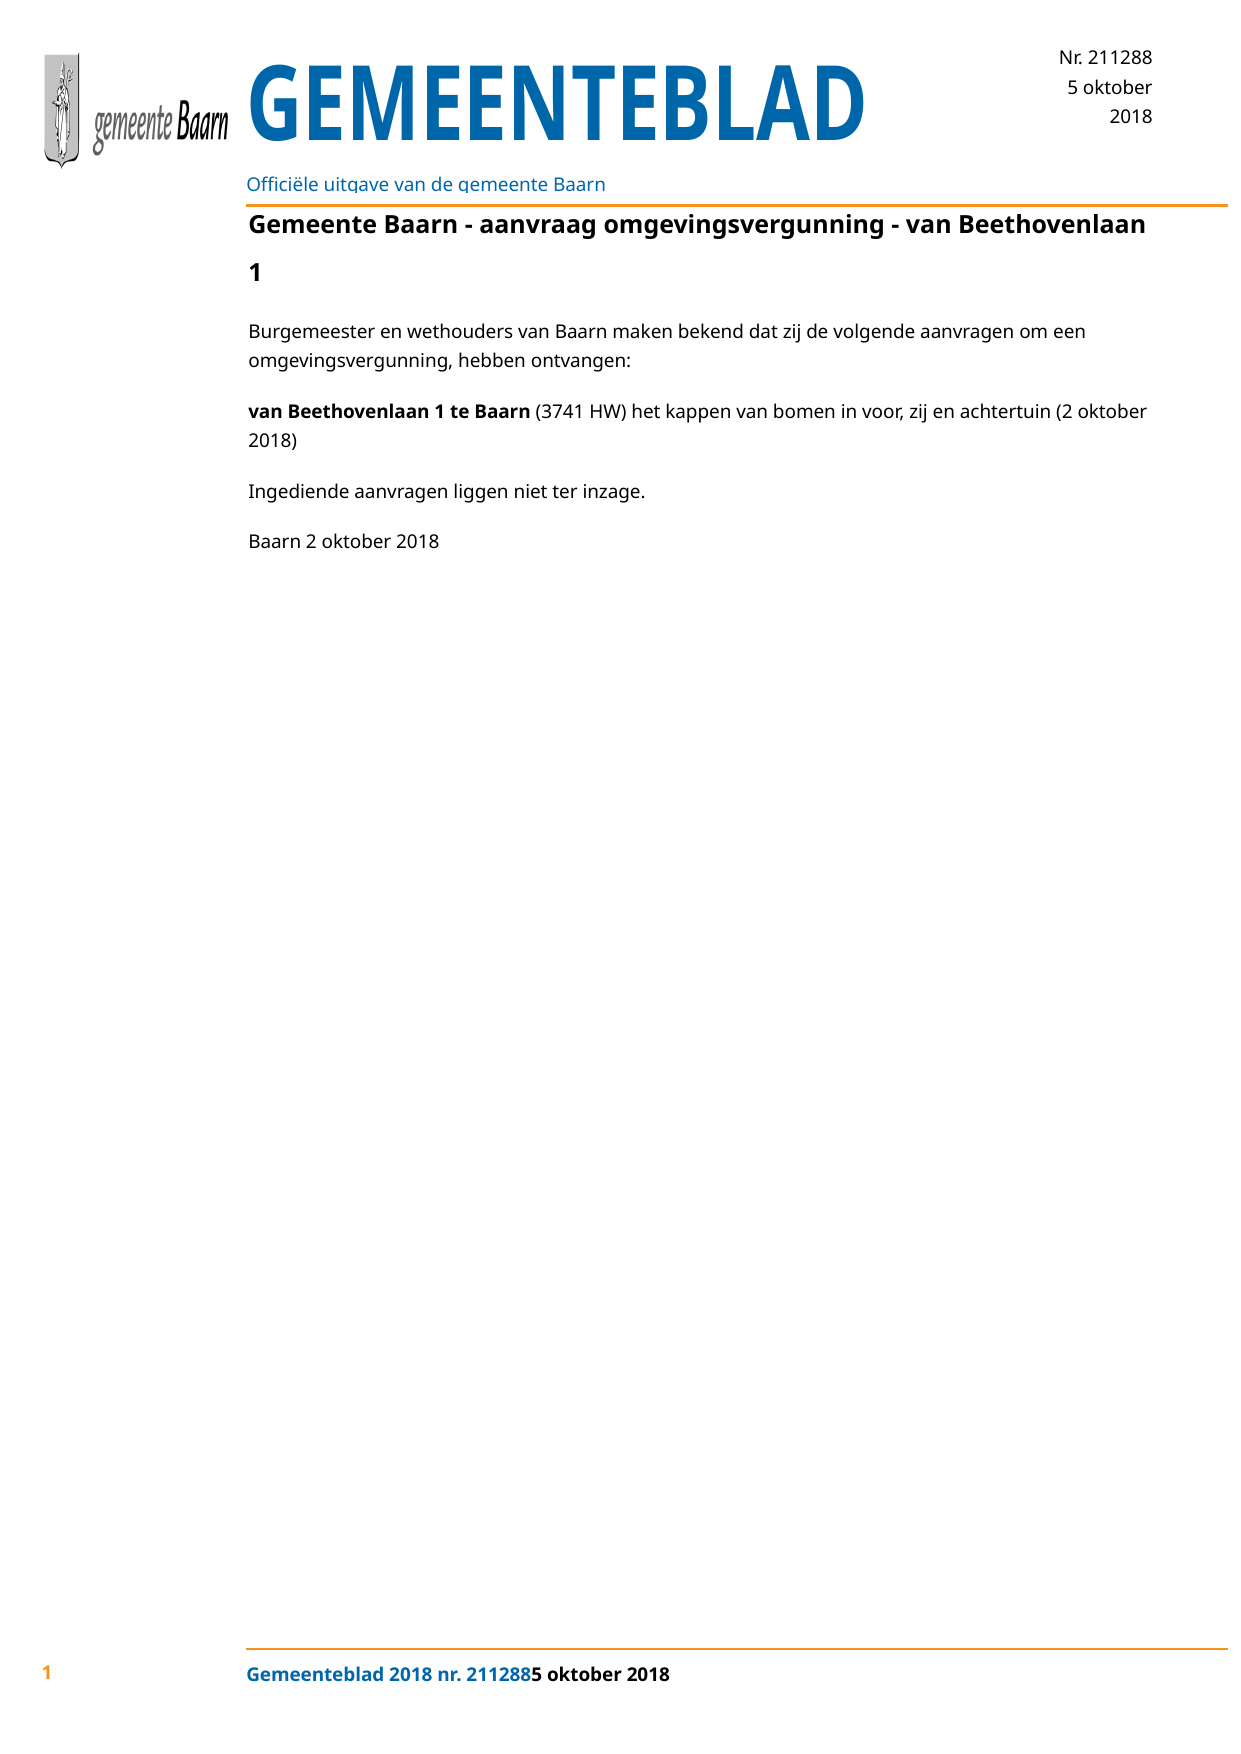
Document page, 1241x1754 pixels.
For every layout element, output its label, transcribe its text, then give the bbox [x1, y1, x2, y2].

text Burgemeester en wethouders van Baarn maken bekend dat zij de volgende aanvragen om een omgevingsvergunning, hebben ontvangen: [248, 318, 1152, 373]
text van Beethovenlaan 1 te Baarn (3741 HW) het kappen van bomen in voor, zij en achtertuin (2 oktober 2018) [248, 398, 1152, 453]
text Ingediende aanvragen liggen niet ter inzage. [248, 478, 1152, 504]
text Gemeente Baarn - aanvraag omgevingsvergunning - van Beethovenlaan 1 [248, 207, 1152, 288]
picture [41, 47, 231, 172]
text Baarn 2 oktober 2018 [248, 528, 1152, 554]
